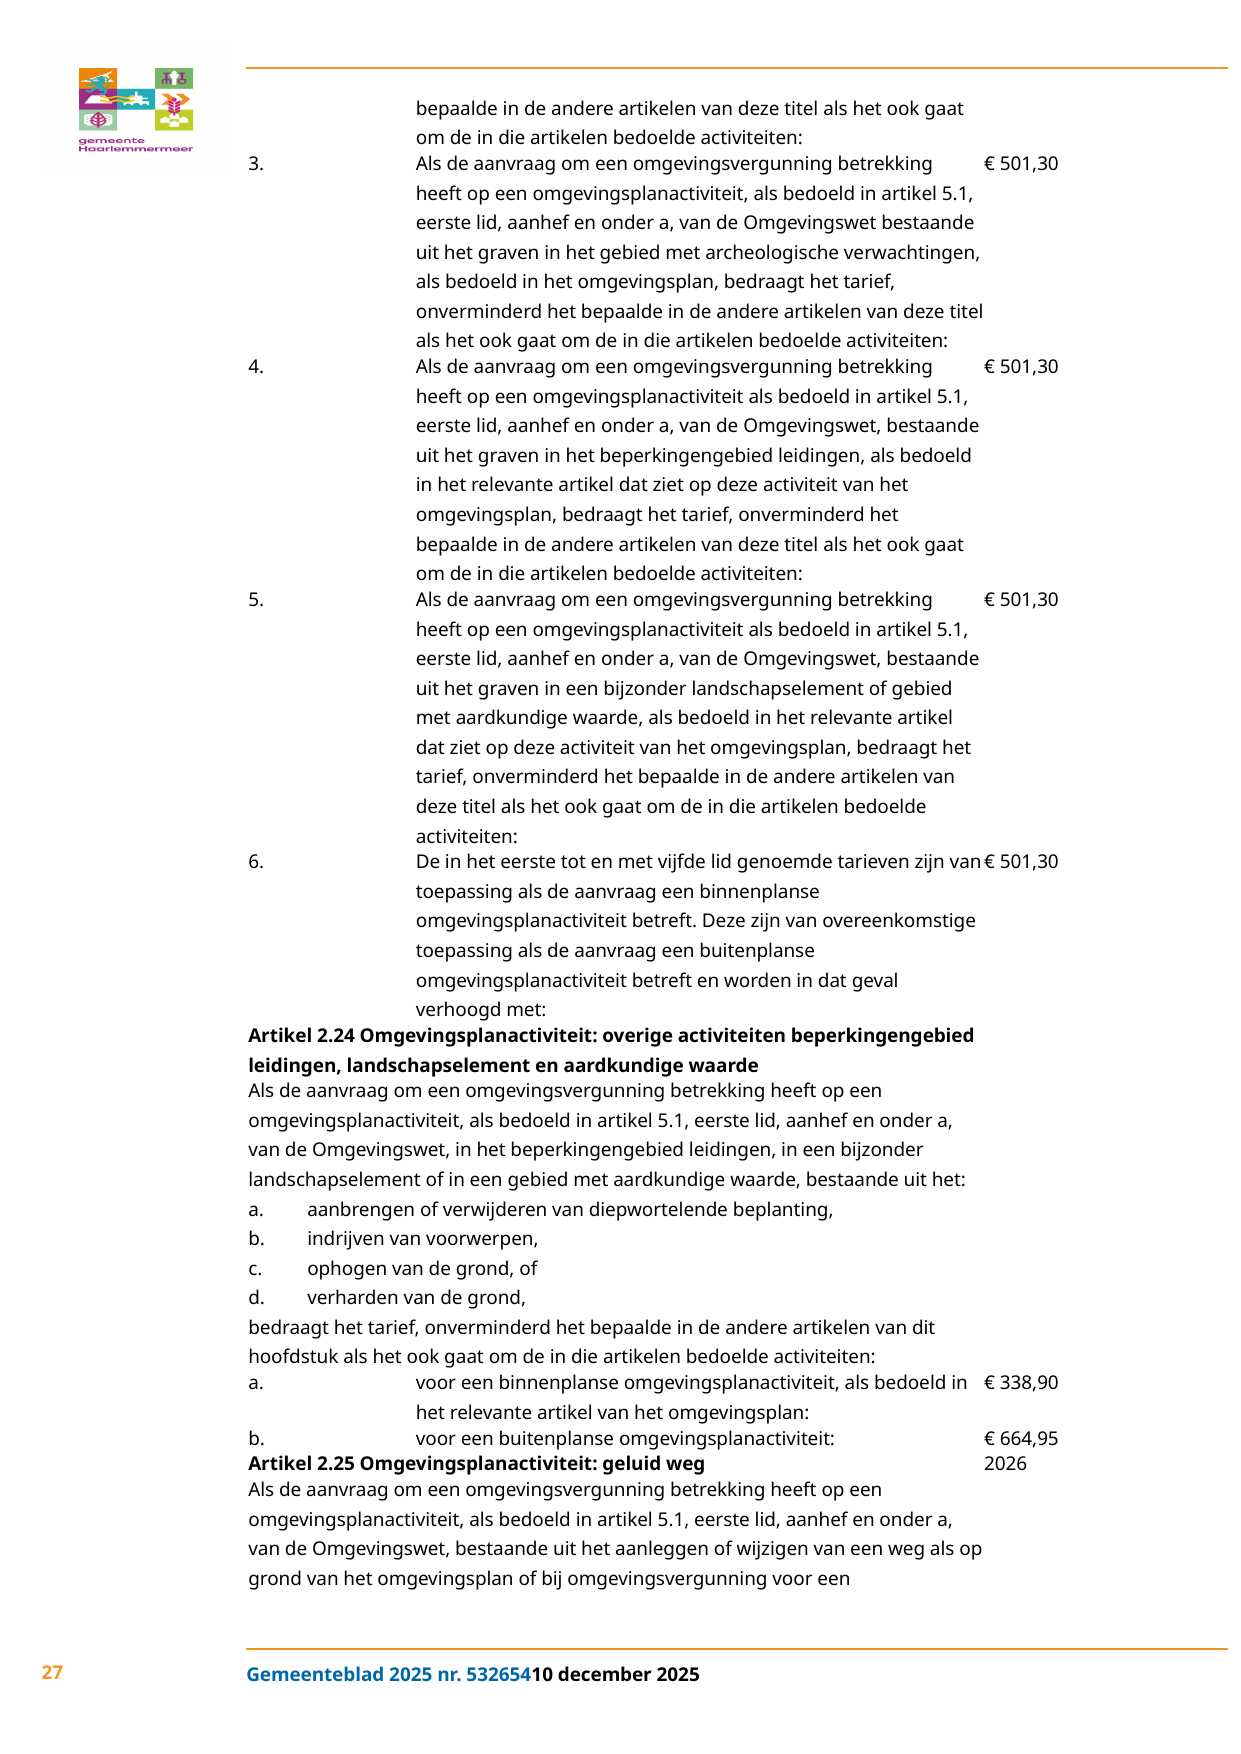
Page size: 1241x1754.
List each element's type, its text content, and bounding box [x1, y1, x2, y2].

table_cell Als de aanvraag om een omgevingsvergunning betrekking heeft op een omgevingsplanactiviteit, als bedoeld in artikel 5.1, eerste lid, aanhef en onder a, van de Omgevingswet, bestaande uit het aanleggen of wijzigen van een weg als op grond van het omgevingsplan of bij omgevingsvergunning voor een [248, 1476, 984, 1591]
table_cell Als de aanvraag om een omgevingsvergunning betrekking heeft op een omgevingsplanactiviteit als bedoeld in artikel 5.1, eerste lid, aanhef en onder a, van de Omgevingswet, bestaande uit het graven in het beperkingengebied leidingen, als bedoeld in het relevante artikel dat ziet op deze activiteit van het omgevingsplan, bedraagt het tarief, onverminderd het bepaalde in de andere artikelen van deze titel als het ook gaat om de in die artikelen bedoelde activiteiten: [416, 353, 984, 586]
table_cell 6. [248, 849, 416, 1022]
table_cell € 501,30 [984, 586, 1152, 848]
table_cell Artikel 2.25 Omgevingsplanactiviteit: geluid weg [248, 1451, 984, 1476]
table_cell 3. [248, 150, 416, 353]
table_cell a. [248, 1370, 416, 1425]
table_cell [248, 95, 416, 150]
table_cell voor een buitenplanse omgevingsplanactiviteit: [416, 1425, 984, 1451]
table_cell € 501,30 [984, 849, 1152, 1022]
table_cell € 501,30 [984, 353, 1152, 586]
table_cell voor een binnenplanse omgevingsplanactiviteit, als bedoeld in het relevante artikel van het omgevingsplan: [416, 1370, 984, 1425]
table_cell [984, 1022, 1152, 1077]
table_cell 4. [248, 353, 416, 586]
table_cell Als de aanvraag om een omgevingsvergunning betrekking heeft op een omgevingsplanactiviteit als bedoeld in artikel 5.1, eerste lid, aanhef en onder a, van de Omgevingswet, bestaande uit het graven in een bijzonder landschapselement of gebied met aardkundige waarde, als bedoeld in het relevante artikel dat ziet op deze activiteit van het omgevingsplan, bedraagt het tarief, onverminderd het bepaalde in de andere artikelen van deze titel als het ook gaat om de in die artikelen bedoelde activiteiten: [416, 586, 984, 848]
table_cell Artikel 2.24 Omgevingsplanactiviteit: overige activiteiten beperkingengebied leidingen, landschapselement en aardkundige waarde [248, 1022, 984, 1077]
table_cell Als de aanvraag om een omgevingsvergunning betrekking heeft op een omgevingsplanactiviteit, als bedoeld in artikel 5.1, eerste lid, aanhef en onder a, van de Omgevingswet, in het beperkingengebied leidingen, in een bijzonder landschapselement of in een gebied met aardkundige waarde, bestaande uit het: aanbrengen of verwijderen van diepwortelende beplanting, indrijven van voorwerpen, ophogen van de grond, of verharden van de grond, bedraagt het tarief, onverminderd het bepaalde in de andere artikelen van dit hoofdstuk als het ook gaat om de in die artikelen bedoelde activiteiten: [248, 1078, 984, 1369]
table_cell b. [248, 1425, 416, 1451]
table_cell € 338,90 [984, 1370, 1152, 1425]
table_cell De in het eerste tot en met vijfde lid genoemde tarieven zijn van toepassing als de aanvraag een binnenplanse omgevingsplanactiviteit betreft. Deze zijn van overeenkomstige toepassing als de aanvraag een buitenplanse omgevingsplanactiviteit betreft en worden in dat geval verhoogd met: [416, 849, 984, 1022]
table_cell 5. [248, 586, 416, 848]
table_cell [984, 1078, 1152, 1369]
table_cell € 501,30 [984, 150, 1152, 353]
table_cell bepaalde in de andere artikelen van deze titel als het ook gaat om de in die artikelen bedoelde activiteiten: [416, 95, 984, 150]
table_cell [984, 95, 1152, 150]
picture [41, 47, 231, 172]
table_cell [984, 1476, 1152, 1591]
table_cell Als de aanvraag om een omgevingsvergunning betrekking heeft op een omgevingsplanactiviteit, als bedoeld in artikel 5.1, eerste lid, aanhef en onder a, van de Omgevingswet bestaande uit het graven in het gebied met archeologische verwachtingen, als bedoeld in het omgevingsplan, bedraagt het tarief, onverminderd het bepaalde in de andere artikelen van deze titel als het ook gaat om de in die artikelen bedoelde activiteiten: [416, 150, 984, 353]
table_cell € 664,95 [984, 1425, 1152, 1451]
table_cell 2026 [984, 1451, 1152, 1476]
